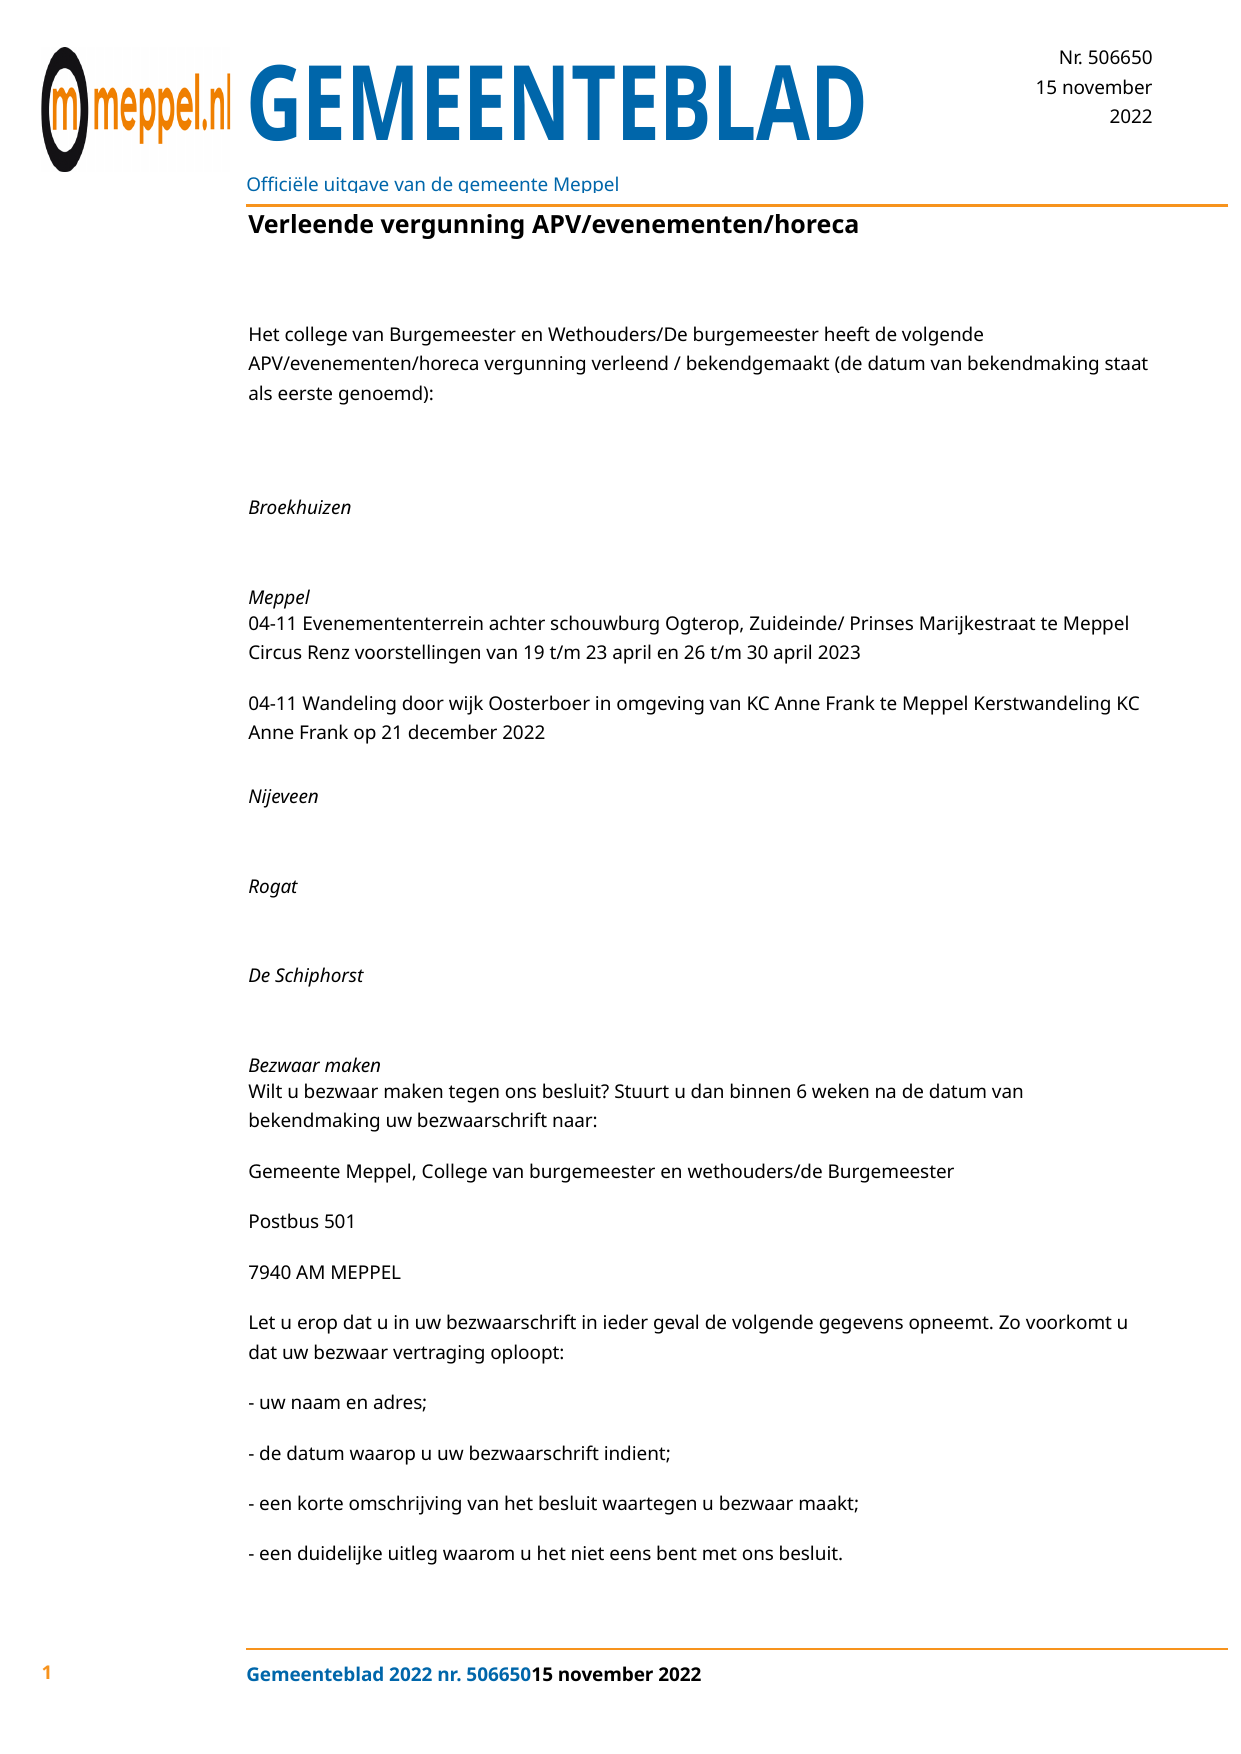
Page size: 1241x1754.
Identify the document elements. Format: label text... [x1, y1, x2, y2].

text Postbus 501 [248, 1208, 1152, 1234]
text 7940 AM MEPPEL [248, 1259, 1152, 1284]
text 04-11 Wandeling door wijk Oosterboer in omgeving van KC Anne Frank te Meppel Kerstwandeling KC Anne Frank op 21 december 2022 [248, 690, 1152, 745]
picture [41, 47, 231, 172]
text Het college van Burgemeester en Wethouders/De burgemeester heeft de volgende APV/evenementen/horeca vergunning verleend / bekendgemaakt (de datum van bekendmaking staat als eerste genoemd): [248, 321, 1152, 406]
text - uw naam en adres; [248, 1389, 1152, 1415]
text Bezwaar maken [248, 1052, 1152, 1078]
text Verleende vergunning APV/evenementen/horeca [248, 207, 1152, 241]
text Nijeveen [248, 783, 1152, 809]
text Rogat [248, 873, 1152, 899]
text - de datum waarop u uw bezwaarschrift indient; [248, 1440, 1152, 1465]
text Broekhuizen [248, 494, 1152, 520]
text 04-11 Evenemententerrein achter schouwburg Ogterop, Zuideinde/ Prinses Marijkestraat te Meppel Circus Renz voorstellingen van 19 t/m 23 april en 26 t/m 30 april 2023 [248, 610, 1152, 665]
text Gemeente Meppel, College van burgemeester en wethouders/de Burgemeester [248, 1158, 1152, 1184]
text Wilt u bezwaar maken tegen ons besluit? Stuurt u dan binnen 6 weken na de datum van bekendmaking uw bezwaarschrift naar: [248, 1078, 1152, 1133]
text - een duidelijke uitleg waarom u het niet eens bent met ons besluit. [248, 1541, 1152, 1566]
text - een korte omschrijving van het besluit waartegen u bezwaar maakt; [248, 1490, 1152, 1516]
text De Schiphorst [248, 963, 1152, 988]
text Let u erop dat u in uw bezwaarschrift in ieder geval de volgende gegevens opneemt. Zo voorkomt u dat uw bezwaar vertraging oploopt: [248, 1309, 1152, 1364]
text Meppel [248, 584, 1152, 610]
